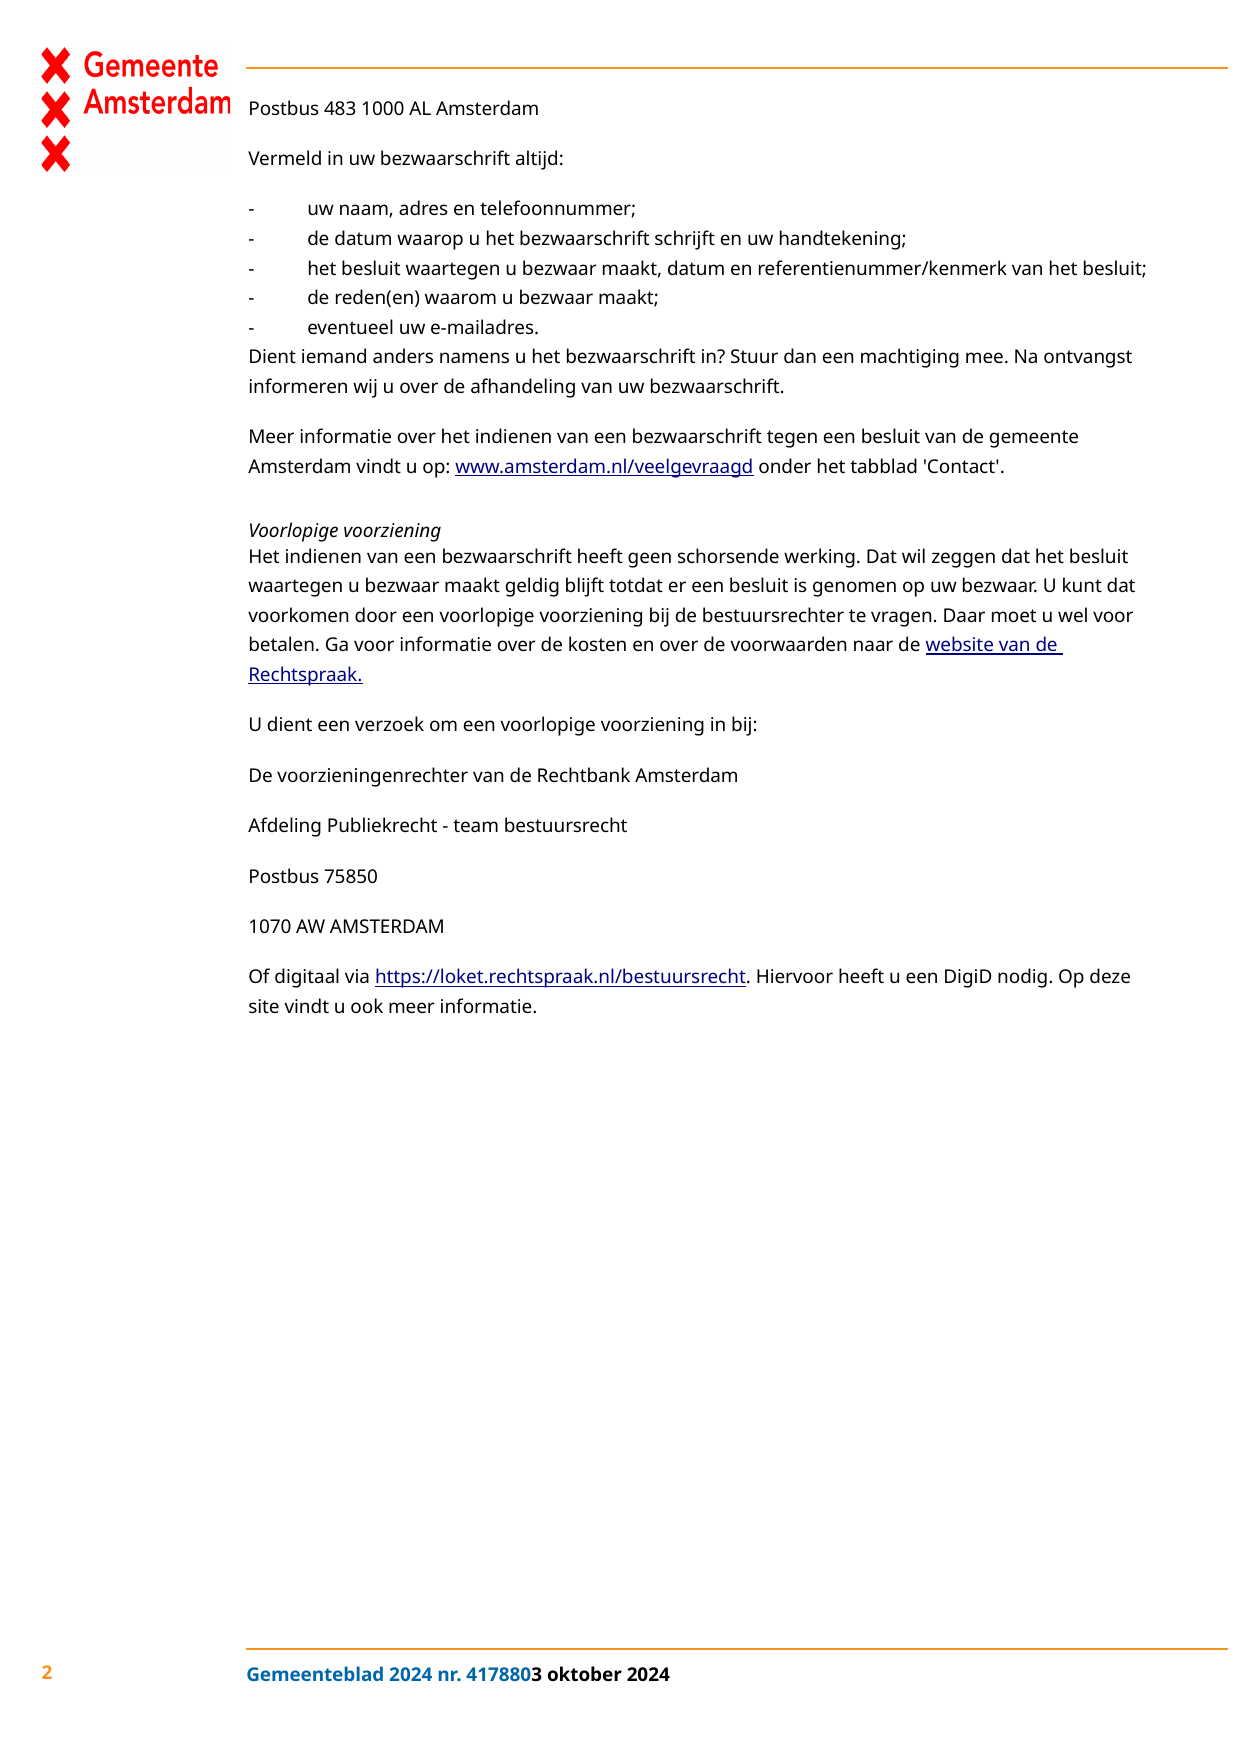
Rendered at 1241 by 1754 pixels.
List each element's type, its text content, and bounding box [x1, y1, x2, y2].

list eventueel uw e-mailadres. [248, 314, 1152, 340]
text Dient iemand anders namens u het bezwaarschrift in? Stuur dan een machtiging mee. Na ontvangst informeren wij u over de afhandeling van uw bezwaarschrift. [248, 343, 1152, 399]
text Voorlopige voorziening [248, 517, 1152, 543]
text Vermeld in uw bezwaarschrift altijd: [248, 145, 1152, 171]
text Afdeling Publiekrecht - team bestuursrecht [248, 812, 1152, 838]
text Meer informatie over het indienen van een bezwaarschrift tegen een besluit van de gemeente Amsterdam vindt u op: www.amsterdam.nl/veelgevraagd onder het tabblad 'Contact'. [248, 423, 1152, 479]
list het besluit waartegen u bezwaar maakt, datum en referentienummer/kenmerk van het besluit; [248, 255, 1152, 281]
text U dient een verzoek om een voorlopige voorziening in bij: [248, 712, 1152, 737]
text Postbus 75850 [248, 863, 1152, 888]
list de reden(en) waarom u bezwaar maakt; [248, 284, 1152, 310]
picture [41, 47, 231, 172]
text 1070 AW AMSTERDAM [248, 913, 1152, 939]
text Het indienen van een bezwaarschrift heeft geen schorsende werking. Dat wil zeggen dat het besluit waartegen u bezwaar maakt geldig blijft totdat er een besluit is genomen op uw bezwaar. U kunt dat voorkomen door een voorlopige voorziening bij de bestuursrechter te vragen. Daar moet u wel voor betalen. Ga voor informatie over de kosten en over de voorwaarden naar de website van de Rechtspraak. [248, 543, 1152, 687]
text De voorzieningenrechter van de Rechtbank Amsterdam [248, 762, 1152, 788]
text Postbus 483 1000 AL Amsterdam [248, 95, 1152, 121]
list de datum waarop u het bezwaarschrift schrijft en uw handtekening; [248, 225, 1152, 251]
text Of digitaal via https://loket.rechtspraak.nl/bestuursrecht. Hiervoor heeft u een DigiD nodig. Op deze site vindt u ook meer informatie. [248, 964, 1152, 1019]
list uw naam, adres en telefoonnummer; [248, 196, 1152, 221]
